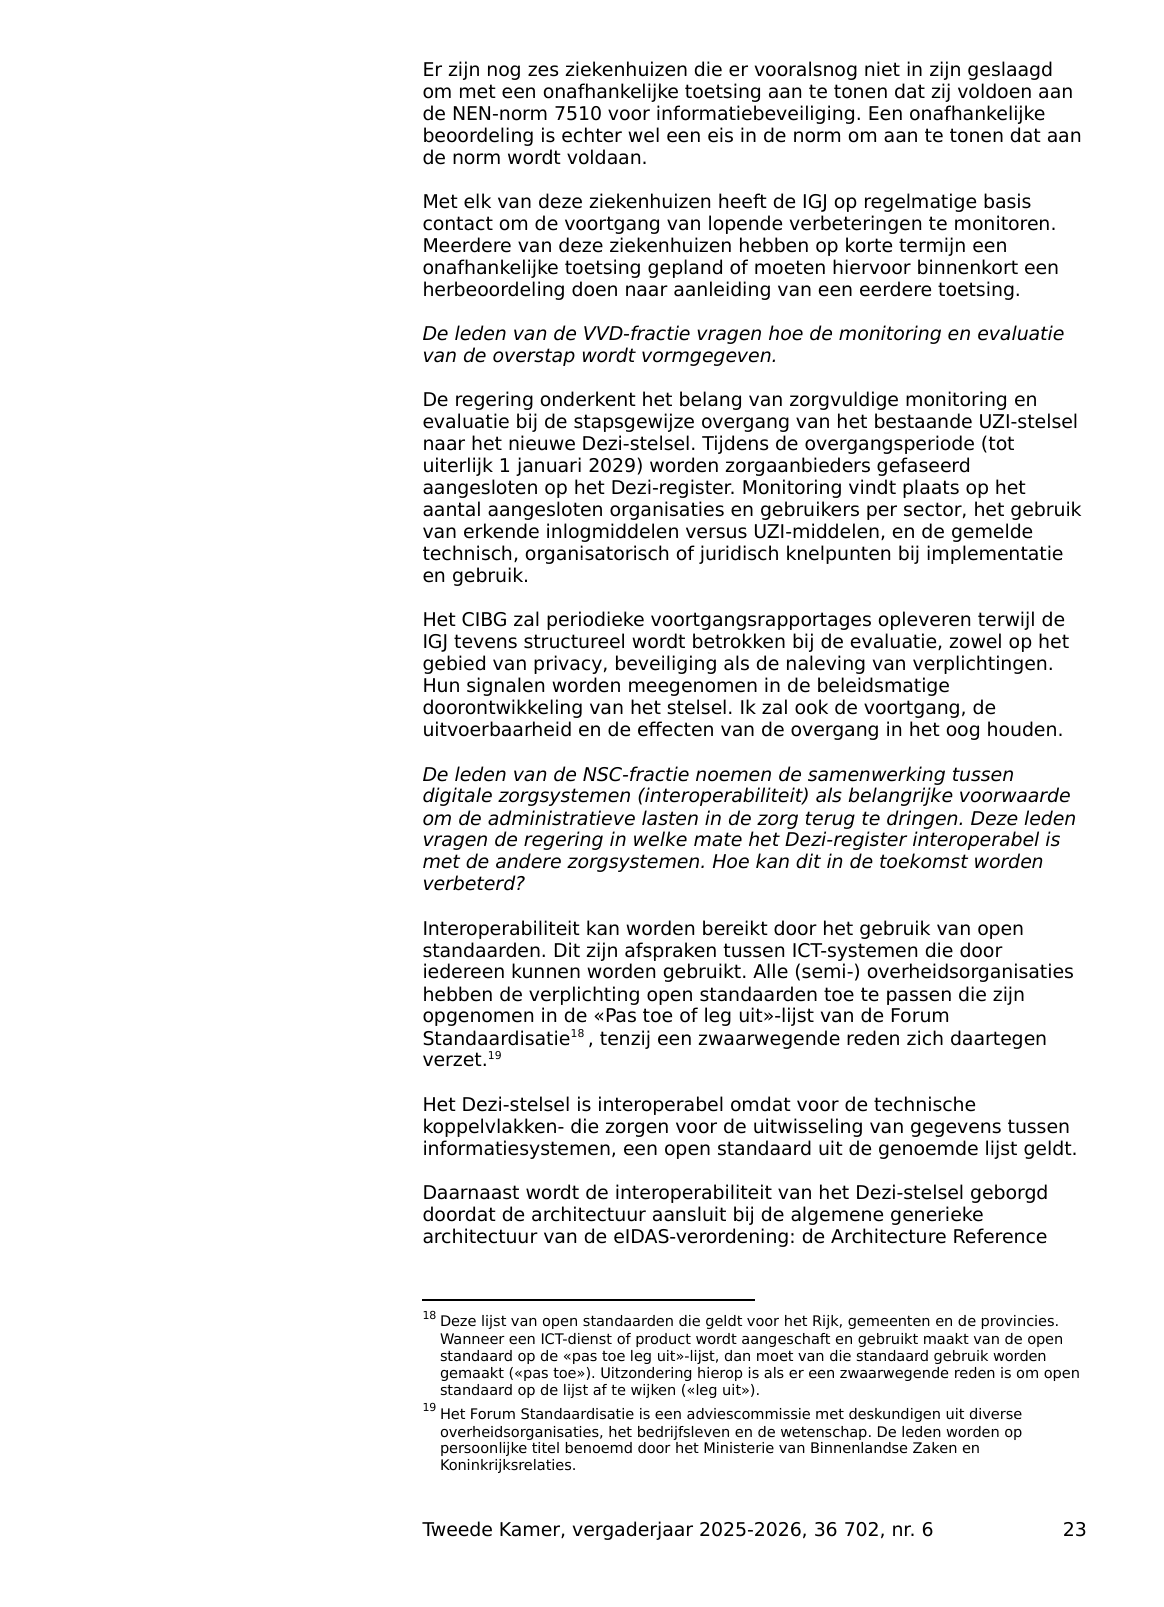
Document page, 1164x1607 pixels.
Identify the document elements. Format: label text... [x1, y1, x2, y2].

text Het Forum Standaardisatie is een adviescommissie met deskundigen uit diverse overheidsorganisaties, het bedrijfsleven en de wetenschap. De leden worden op persoonlijke titel benoemd door het Ministerie van Binnenlandse Zaken en Koninkrijksrelaties. [422, 1402, 1087, 1474]
text Met elk van deze ziekenhuizen heeft de IGJ op regelmatige basis contact om de voortgang van lopende verbeteringen te monitoren. Meerdere van deze ziekenhuizen hebben op korte termijn een onafhankelijke toetsing gepland of moeten hiervoor binnenkort een herbeoordeling doen naar aanleiding van een eerdere toetsing. [422, 191, 1087, 301]
text Het Dezi-stelsel is interoperabel omdat voor de technische koppelvlakken- die zorgen voor de uitwisseling van gegevens tussen informatiesystemen, een open standaard uit de genoemde lijst geldt. [422, 1093, 1087, 1159]
text Er zijn nog zes ziekenhuizen die er vooralsnog niet in zijn geslaagd om met een onafhankelijke toetsing aan te tonen dat zij voldoen aan de NEN-norm 7510 voor informatiebeveiliging. Een onafhankelijke beoordeling is echter wel een eis in de norm om aan te tonen dat aan de norm wordt voldaan. [422, 59, 1087, 169]
text De leden van de VVD-fractie vragen hoe de monitoring en evaluatie van de overstap wordt vormgegeven. [422, 323, 1087, 367]
text Daarnaast wordt de interoperabiliteit van het Dezi-stelsel geborgd doordat de architectuur aansluit bij de algemene generieke architectuur van de eIDAS-verordening: de Architecture Reference [422, 1182, 1087, 1248]
text Deze lijst van open standaarden die geldt voor het Rijk, gemeenten en de provincies. Wanneer een ICT-dienst of product wordt aangeschaft en gebruikt maakt van de open standaard op de «pas toe leg uit»-lijst, dan moet van die standaard gebruik worden gemaakt («pas toe»). Uitzondering hierop is als er een zwaarwegende reden is om open standaard op de lijst af te wijken («leg uit»). [422, 1309, 1087, 1399]
text De leden van de NSC-fractie noemen de samenwerking tussen digitale zorgsystemen (interoperabiliteit) als belangrijke voorwaarde om de administratieve lasten in de zorg terug te dringen. Deze leden vragen de regering in welke mate het Dezi-register interoperabel is met de andere zorgsystemen. Hoe kan dit in de toekomst worden verbeterd? [422, 763, 1087, 895]
text Interoperabiliteit kan worden bereikt door het gebruik van open standaarden. Dit zijn afspraken tussen ICT-systemen die door iedereen kunnen worden gebruikt. Alle (semi-) overheidsorganisaties hebben de verplichting open standaarden toe te passen die zijn opgenomen in de «Pas toe of leg uit»-lijst van de Forum Standaardisatie, tenzij een zwaarwegende reden zich daartegen verzet. [422, 917, 1087, 1071]
text Het CIBG zal periodieke voortgangsrapportages opleveren terwijl de IGJ tevens structureel wordt betrokken bij de evaluatie, zowel op het gebied van privacy, beveiliging als de naleving van verplichtingen. Hun signalen worden meegenomen in de beleidsmatige doorontwikkeling van het stelsel. Ik zal ook de voortgang, de uitvoerbaarheid en de effecten van de overgang in het oog houden. [422, 609, 1087, 741]
text De regering onderkent het belang van zorgvuldige monitoring en evaluatie bij de stapsgewijze overgang van het bestaande UZI-stelsel naar het nieuwe Dezi-stelsel. Tijdens de overgangsperiode (tot uiterlijk 1 januari 2029) worden zorgaanbieders gefaseerd aangesloten op het Dezi-register. Monitoring vindt plaats op het aantal aangesloten organisaties en gebruikers per sector, het gebruik van erkende inlogmiddelen versus UZI-middelen, en de gemelde technisch, organisatorisch of juridisch knelpunten bij implementatie en gebruik. [422, 389, 1087, 587]
